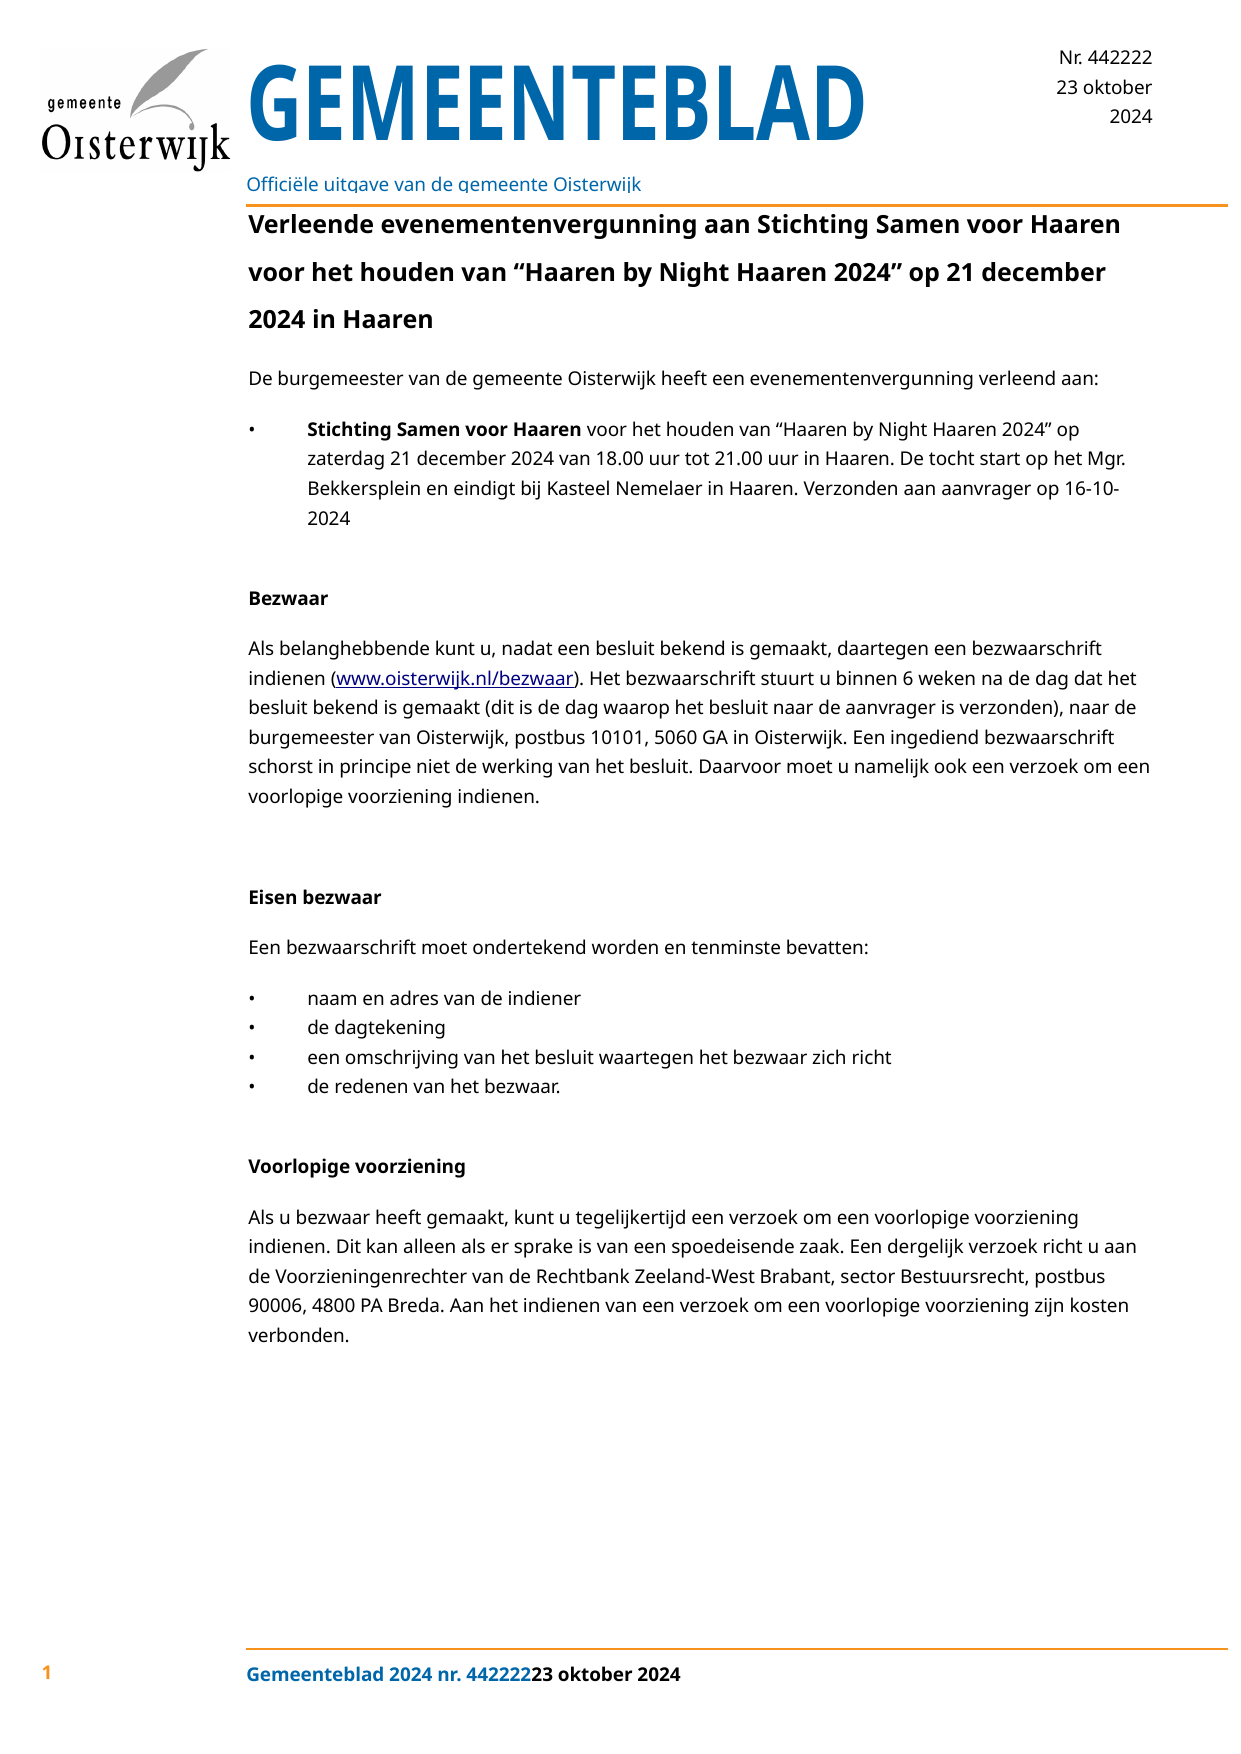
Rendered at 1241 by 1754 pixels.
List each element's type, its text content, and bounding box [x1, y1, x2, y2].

text De burgemeester van de gemeente Oisterwijk heeft een evenementenvergunning verleend aan: [248, 366, 1152, 391]
text Verleende evenementenvergunning aan Stichting Samen voor Haaren voor het houden van “Haaren by Night Haaren 2024” op 21 december 2024 in Haaren [248, 207, 1152, 336]
list de redenen van het bezwaar. [248, 1073, 1152, 1099]
text Bezwaar [248, 585, 1152, 610]
list een omschrijving van het besluit waartegen het bezwaar zich richt [248, 1044, 1152, 1069]
text Eisen bezwaar [248, 884, 1152, 909]
picture [41, 47, 231, 172]
list naam en adres van de indiener [248, 985, 1152, 1010]
text Voorlopige voorziening [248, 1153, 1152, 1179]
list de dagtekening [248, 1014, 1152, 1040]
text Een bezwaarschrift moet ondertekend worden en tenminste bevatten: [248, 934, 1152, 960]
text Als belanghebbende kunt u, nadat een besluit bekend is gemaakt, daartegen een bezwaarschrift indienen (www.oisterwijk.nl/bezwaar). Het bezwaarschrift stuurt u binnen 6 weken na de dag dat het besluit bekend is gemaakt (dit is de dag waarop het besluit naar de aanvrager is verzonden), naar de burgemeester van Oisterwijk, postbus 10101, 5060 GA in Oisterwijk. Een ingediend bezwaarschrift schorst in principe niet de werking van het besluit. Daarvoor moet u namelijk ook een verzoek om een voorlopige voorziening indienen. [248, 635, 1152, 809]
text Als u bezwaar heeft gemaakt, kunt u tegelijkertijd een verzoek om een voorlopige voorziening indienen. Dit kan alleen als er sprake is van een spoedeisende zaak. Een dergelijk verzoek richt u aan de Voorzieningenrechter van de Rechtbank Zeeland-West Brabant, sector Bestuursrecht, postbus 90006, 4800 PA Breda. Aan het indienen van een verzoek om een voorlopige voorziening zijn kosten verbonden. [248, 1204, 1152, 1348]
list Stichting Samen voor Haaren voor het houden van “Haaren by Night Haaren 2024” op zaterdag 21 december 2024 van 18.00 uur tot 21.00 uur in Haaren. De tocht start op het Mgr. Bekkersplein en eindigt bij Kasteel Nemelaer in Haaren. Verzonden aan aanvrager op 16-10-2024 [248, 416, 1152, 530]
